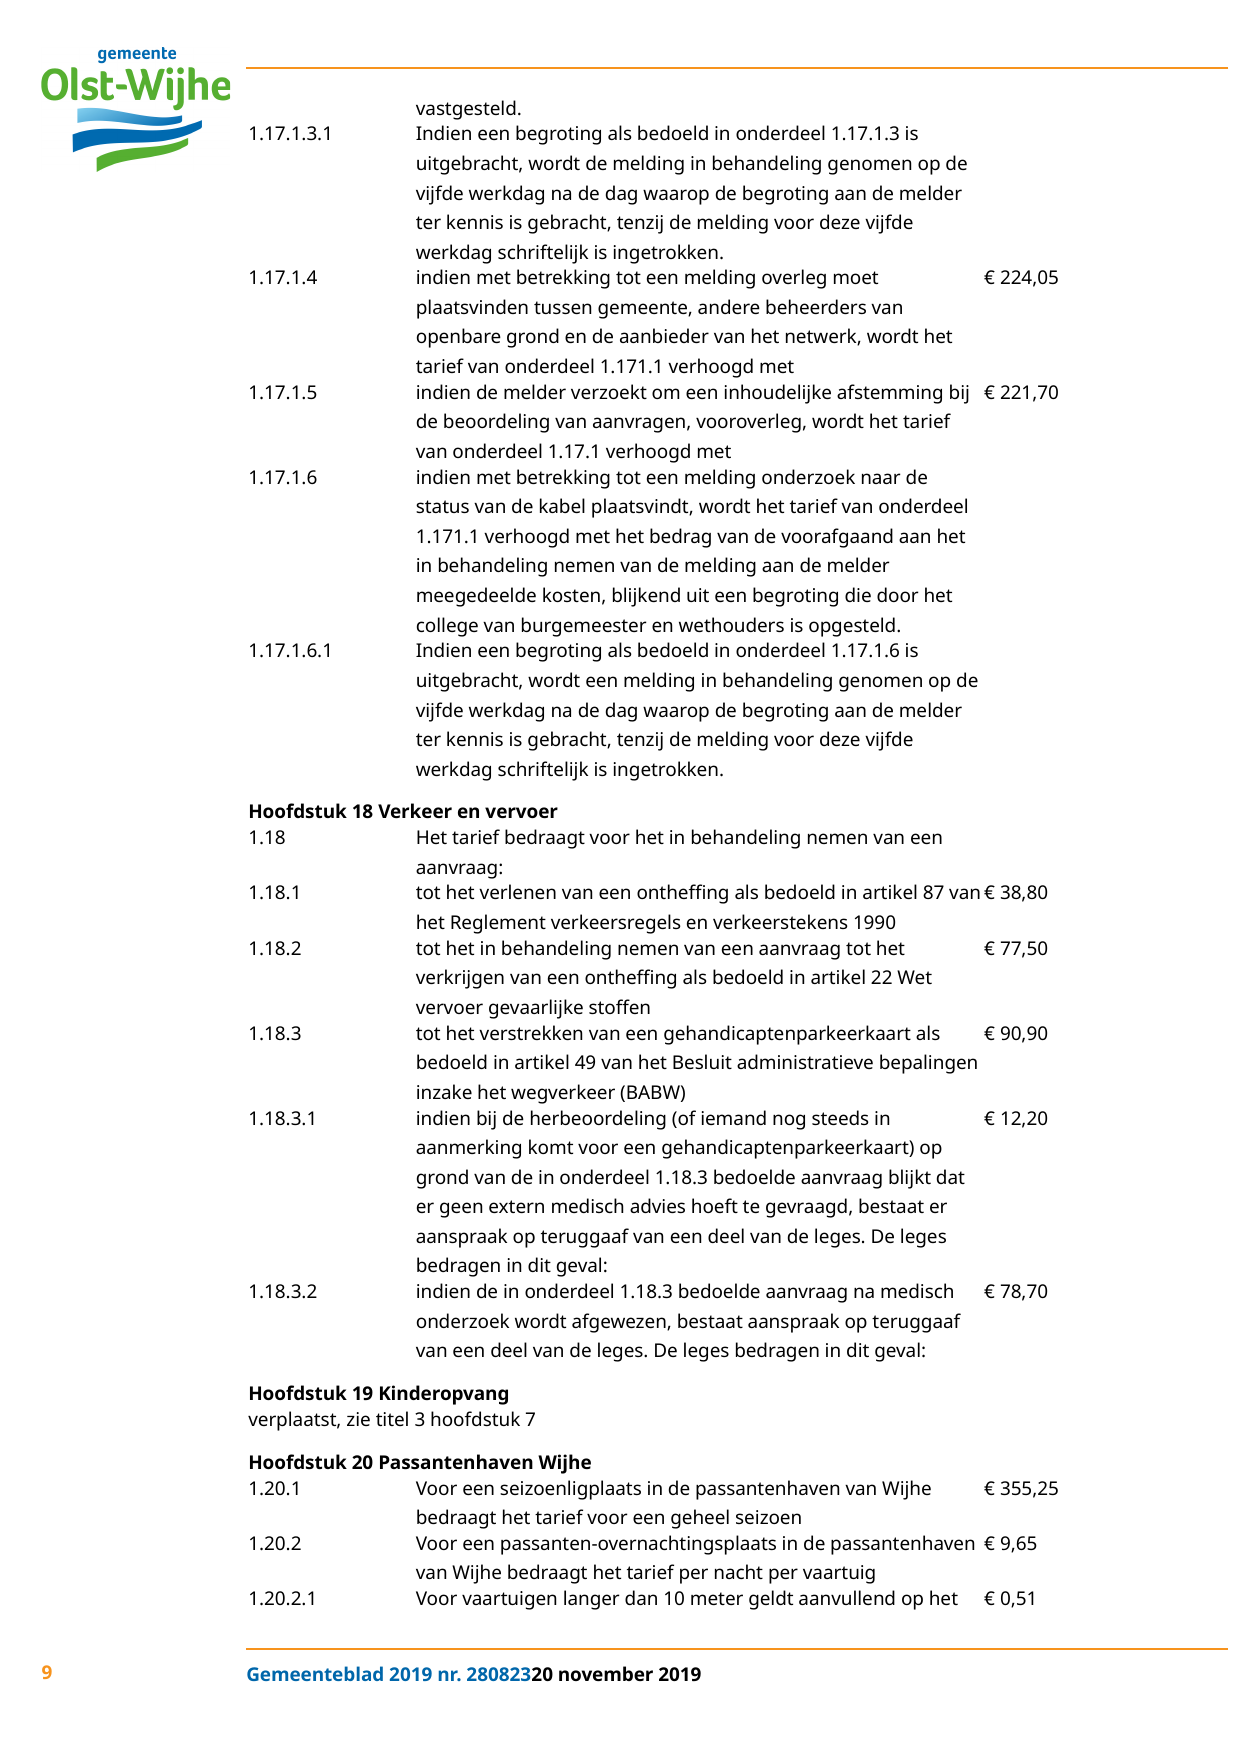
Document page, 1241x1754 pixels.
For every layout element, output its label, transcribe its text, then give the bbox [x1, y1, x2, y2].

table_cell tot het verstrekken van een gehandicaptenparkeerkaart als bedoeld in artikel 49 van het Besluit administratieve bepalingen inzake het wegverkeer (BABW) [416, 1020, 984, 1105]
table_header € 355,25 [984, 1475, 1152, 1530]
table_cell [984, 464, 1152, 638]
table_cell € 9,65 [984, 1530, 1152, 1585]
table_header 1.20.1 [248, 1475, 416, 1530]
table_cell 1.17.1.3.1 [248, 121, 416, 264]
table_cell 1.20.2.1 [248, 1585, 416, 1611]
text Hoofdstuk 20 Passantenhaven Wijhe [248, 1449, 1152, 1474]
table_cell 1.17.1.6.1 [248, 638, 416, 782]
table_cell € 38,80 [984, 880, 1152, 935]
table_cell 1.18.1 [248, 880, 416, 935]
table_cell [984, 638, 1152, 782]
text verplaatst, zie titel 3 hoofdstuk 7 [248, 1406, 1152, 1431]
table_cell € 78,70 [984, 1278, 1152, 1363]
table_header [984, 824, 1152, 879]
table_header 1.18 [248, 824, 416, 879]
table_cell € 221,70 [984, 379, 1152, 464]
text Hoofdstuk 18 Verkeer en vervoer [248, 798, 1152, 824]
table_cell € 0,51 [984, 1585, 1152, 1611]
table_cell € 77,50 [984, 935, 1152, 1020]
picture [41, 47, 231, 172]
table_cell Voor vaartuigen langer dan 10 meter geldt aanvullend op het [416, 1585, 984, 1611]
text Hoofdstuk 19 Kinderopvang [248, 1380, 1152, 1406]
table_cell 1.18.2 [248, 935, 416, 1020]
table_cell Indien een begroting als bedoeld in onderdeel 1.17.1.3 is uitgebracht, wordt de melding in behandeling genomen op de vijfde werkdag na de dag waarop de begroting aan de melder ter kennis is gebracht, tenzij de melding voor deze vijfde werkdag schriftelijk is ingetrokken. [416, 121, 984, 264]
table_cell indien met betrekking tot een melding overleg moet plaatsvinden tussen gemeente, andere beheerders van openbare grond en de aanbieder van het netwerk, wordt het tarief van onderdeel 1.171.1 verhoogd met [416, 265, 984, 379]
table_cell 1.18.3.2 [248, 1278, 416, 1363]
table_cell € 12,20 [984, 1105, 1152, 1278]
table_cell indien met betrekking tot een melding onderzoek naar de status van de kabel plaatsvindt, wordt het tarief van onderdeel 1.171.1 verhoogd met het bedrag van de voorafgaand aan het in behandeling nemen van de melding aan de melder meegedeelde kosten, blijkend uit een begroting die door het college van burgemeester en wethouders is opgesteld. [416, 464, 984, 638]
table_header Voor een seizoenligplaats in de passantenhaven van Wijhe bedraagt het tarief voor een geheel seizoen [416, 1475, 984, 1530]
table_cell tot het in behandeling nemen van een aanvraag tot het verkrijgen van een ontheffing als bedoeld in artikel 22 Wet vervoer gevaarlijke stoffen [416, 935, 984, 1020]
table_cell Indien een begroting als bedoeld in onderdeel 1.17.1.6 is uitgebracht, wordt een melding in behandeling genomen op de vijfde werkdag na de dag waarop de begroting aan de melder ter kennis is gebracht, tenzij de melding voor deze vijfde werkdag schriftelijk is ingetrokken. [416, 638, 984, 782]
table_cell [984, 121, 1152, 264]
table_cell € 90,90 [984, 1020, 1152, 1105]
table_cell 1.20.2 [248, 1530, 416, 1585]
table_header Het tarief bedraagt voor het in behandeling nemen van een aanvraag: [416, 824, 984, 879]
table_cell indien bij de herbeoordeling (of iemand nog steeds in aanmerking komt voor een gehandicaptenparkeerkaart) op grond van de in onderdeel 1.18.3 bedoelde aanvraag blijkt dat er geen extern medisch advies hoeft te gevraagd, bestaat er aanspraak op teruggaaf van een deel van de leges. De leges bedragen in dit geval: [416, 1105, 984, 1278]
table_cell [248, 95, 416, 121]
table_cell 1.18.3.1 [248, 1105, 416, 1278]
table_cell Voor een passanten-overnachtingsplaats in de passantenhaven van Wijhe bedraagt het tarief per nacht per vaartuig [416, 1530, 984, 1585]
table_cell 1.18.3 [248, 1020, 416, 1105]
table_cell 1.17.1.5 [248, 379, 416, 464]
table_cell 1.17.1.4 [248, 265, 416, 379]
table_cell € 224,05 [984, 265, 1152, 379]
table_cell 1.17.1.6 [248, 464, 416, 638]
table_cell indien de melder verzoekt om een inhoudelijke afstemming bij de beoordeling van aanvragen, vooroverleg, wordt het tarief van onderdeel 1.17.1 verhoogd met [416, 379, 984, 464]
table_cell vastgesteld. [416, 95, 984, 121]
table_cell indien de in onderdeel 1.18.3 bedoelde aanvraag na medisch onderzoek wordt afgewezen, bestaat aanspraak op teruggaaf van een deel van de leges. De leges bedragen in dit geval: [416, 1278, 984, 1363]
table_cell tot het verlenen van een ontheffing als bedoeld in artikel 87 van het Reglement verkeersregels en verkeerstekens 1990 [416, 880, 984, 935]
table_cell [984, 95, 1152, 121]
